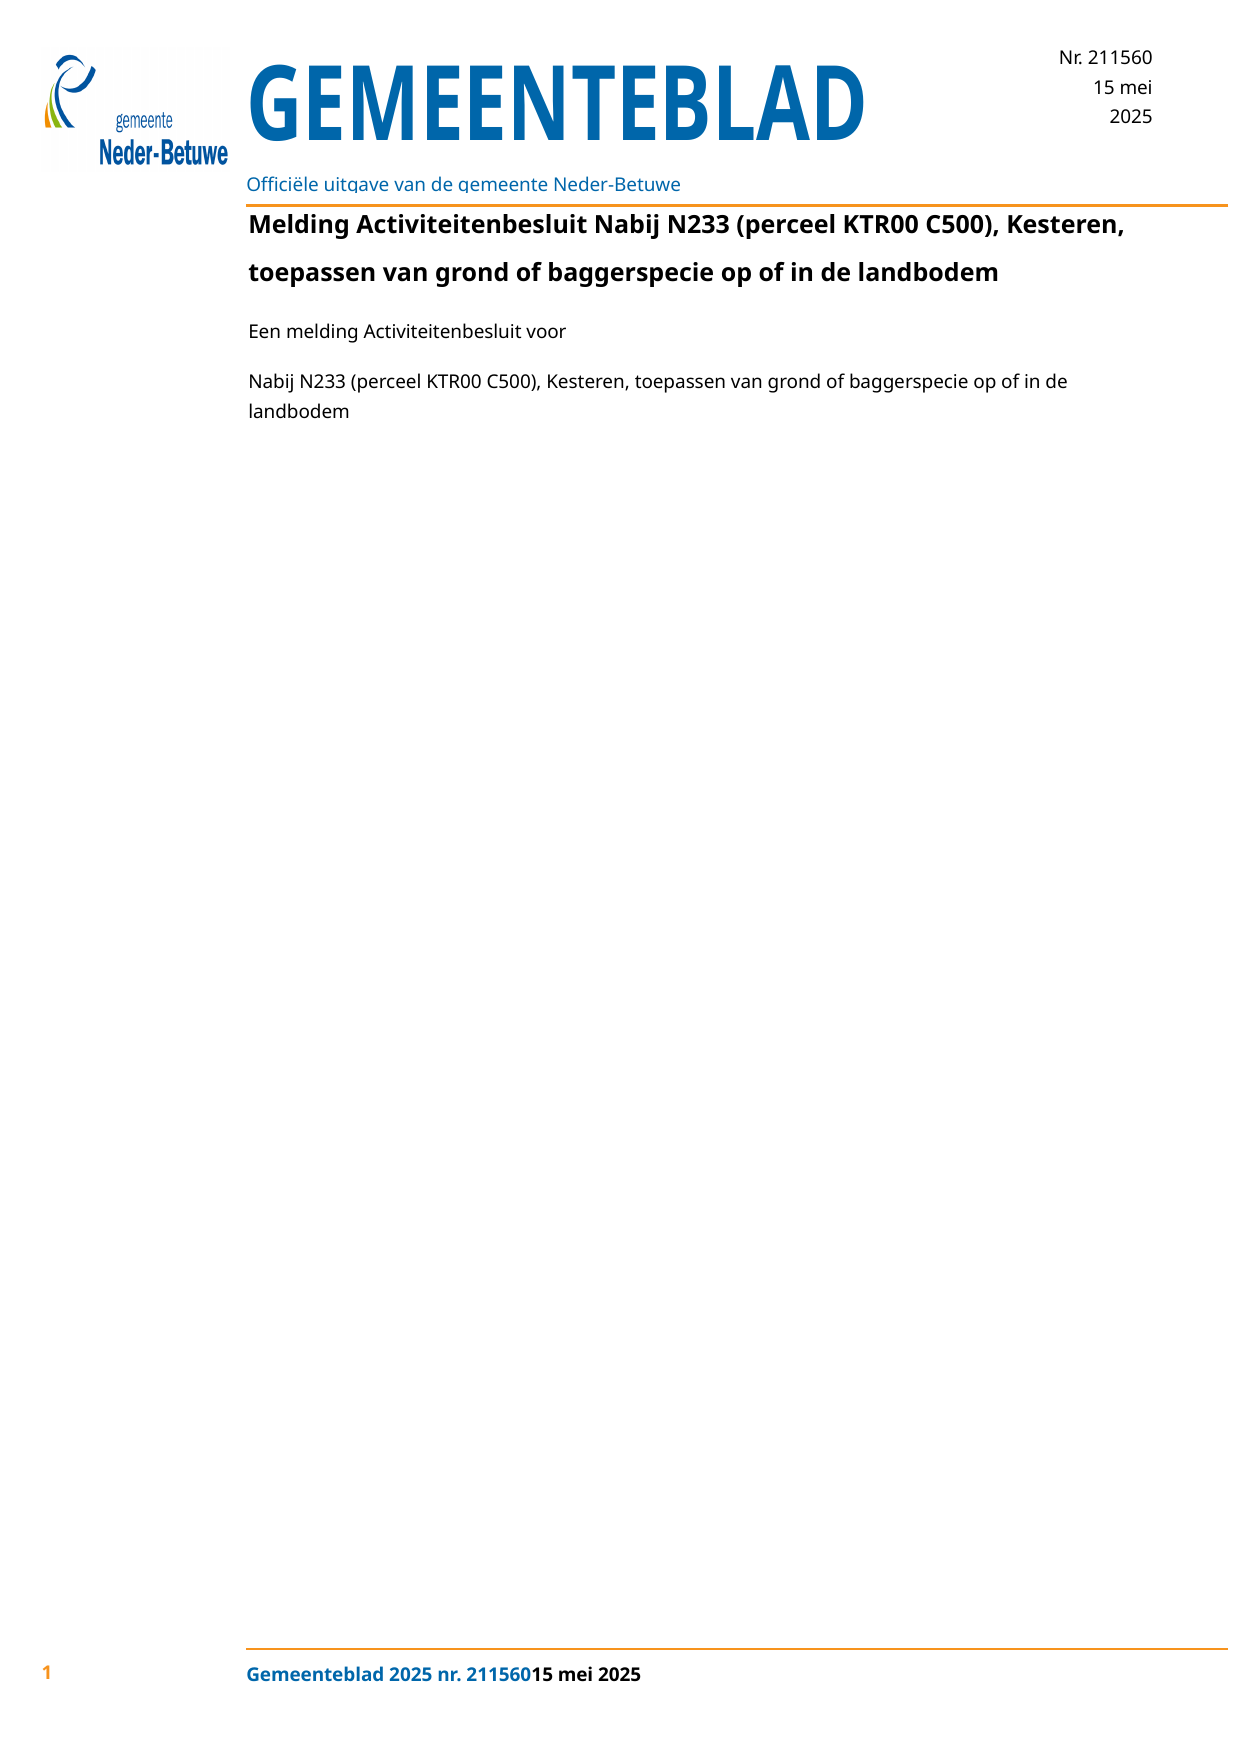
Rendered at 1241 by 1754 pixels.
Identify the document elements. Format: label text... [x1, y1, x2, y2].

text Een melding Activiteitenbesluit voor [248, 318, 1152, 344]
text Nabij N233 (perceel KTR00 C500), Kesteren, toepassen van grond of baggerspecie op of in de landbodem [248, 368, 1152, 424]
text Melding Activiteitenbesluit Nabij N233 (perceel KTR00 C500), Kesteren, toepassen van grond of baggerspecie op of in de landbodem [248, 207, 1152, 288]
picture [41, 47, 231, 172]
